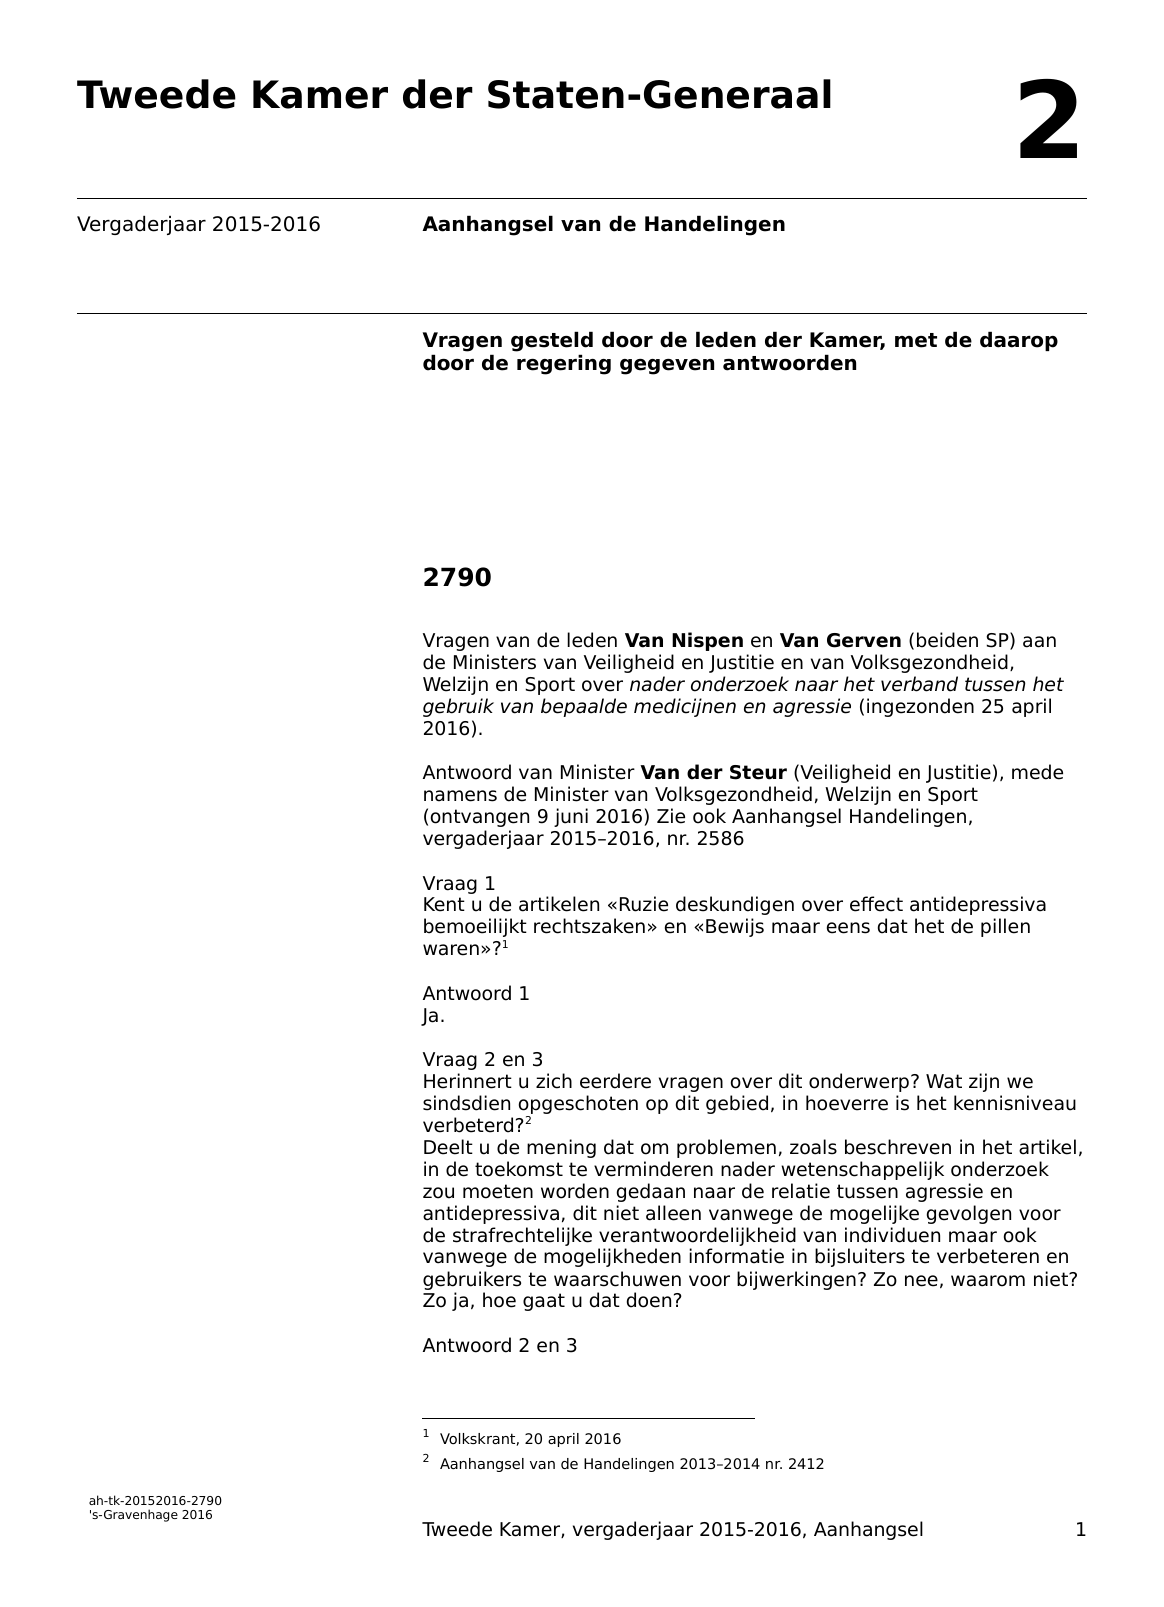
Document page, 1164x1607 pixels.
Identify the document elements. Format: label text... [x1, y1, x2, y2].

text Antwoord 1 [422, 982, 1087, 1004]
text Ja. [422, 1004, 1087, 1026]
text 2790 [422, 563, 1087, 592]
text Deelt u de mening dat om problemen, zoals beschreven in het artikel, in de toekomst te verminderen nader wetenschappelijk onderzoek zou moeten worden gedaan naar de relatie tussen agressie en antidepressiva, dit niet alleen vanwege de mogelijke gevolgen voor de strafrechtelijke verantwoordelijkheid van individuen maar ook vanwege de mogelijkheden informatie in bijsluiters te verbeteren en gebruikers te waarschuwen voor bijwerkingen? Zo nee, waarom niet? Zo ja, hoe gaat u dat doen? [422, 1137, 1087, 1312]
table_cell [77, 314, 422, 375]
text Vraag 1 [422, 872, 1087, 894]
table_cell Aanhangsel van de Handelingen [422, 199, 1087, 313]
table_cell Vergaderjaar 2015-2016 [77, 199, 422, 313]
table_cell Vragen gesteld door de leden der Kamer, met de daarop door de regering gegeven antwoorden [422, 314, 1087, 375]
text Kent u de artikelen «Ruzie deskundigen over effect antidepressiva bemoeilijkt rechtszaken» en «Bewijs maar eens dat het de pillen waren»? [422, 894, 1087, 960]
text Vragen van de leden Van Nispen en Van Gerven (beiden SP) aan de Ministers van Veiligheid en Justitie en van Volksgezondheid, Welzijn en Sport over nader onderzoek naar het verband tussen het gebruik van bepaalde medicijnen en agressie (ingezonden 25 april 2016). [422, 630, 1087, 740]
text Aanhangsel van de Handelingen 2013–2014 nr. 2412 [422, 1452, 1087, 1474]
text Volkskrant, 20 april 2016 [422, 1427, 1087, 1449]
table_header Tweede Kamer der Staten-Generaal [77, 59, 886, 198]
text 's-Gravenhage 2016 [88, 1508, 323, 1522]
text ah-tk-20152016-2790 [88, 1494, 323, 1508]
text Herinnert u zich eerdere vragen over dit onderwerp? Wat zijn we sindsdien opgeschoten op dit gebied, in hoeverre is het kennisniveau verbeterd? [422, 1071, 1087, 1137]
text Antwoord van Minister Van der Steur (Veiligheid en Justitie), mede namens de Minister van Volksgezondheid, Welzijn en Sport (ontvangen 9 juni 2016) Zie ook Aanhangsel Handelingen, vergaderjaar 2015–2016, nr. 2586 [422, 762, 1087, 850]
text Antwoord 2 en 3 [422, 1334, 1087, 1357]
table_header 2 [886, 59, 1087, 198]
text Vraag 2 en 3 [422, 1049, 1087, 1071]
